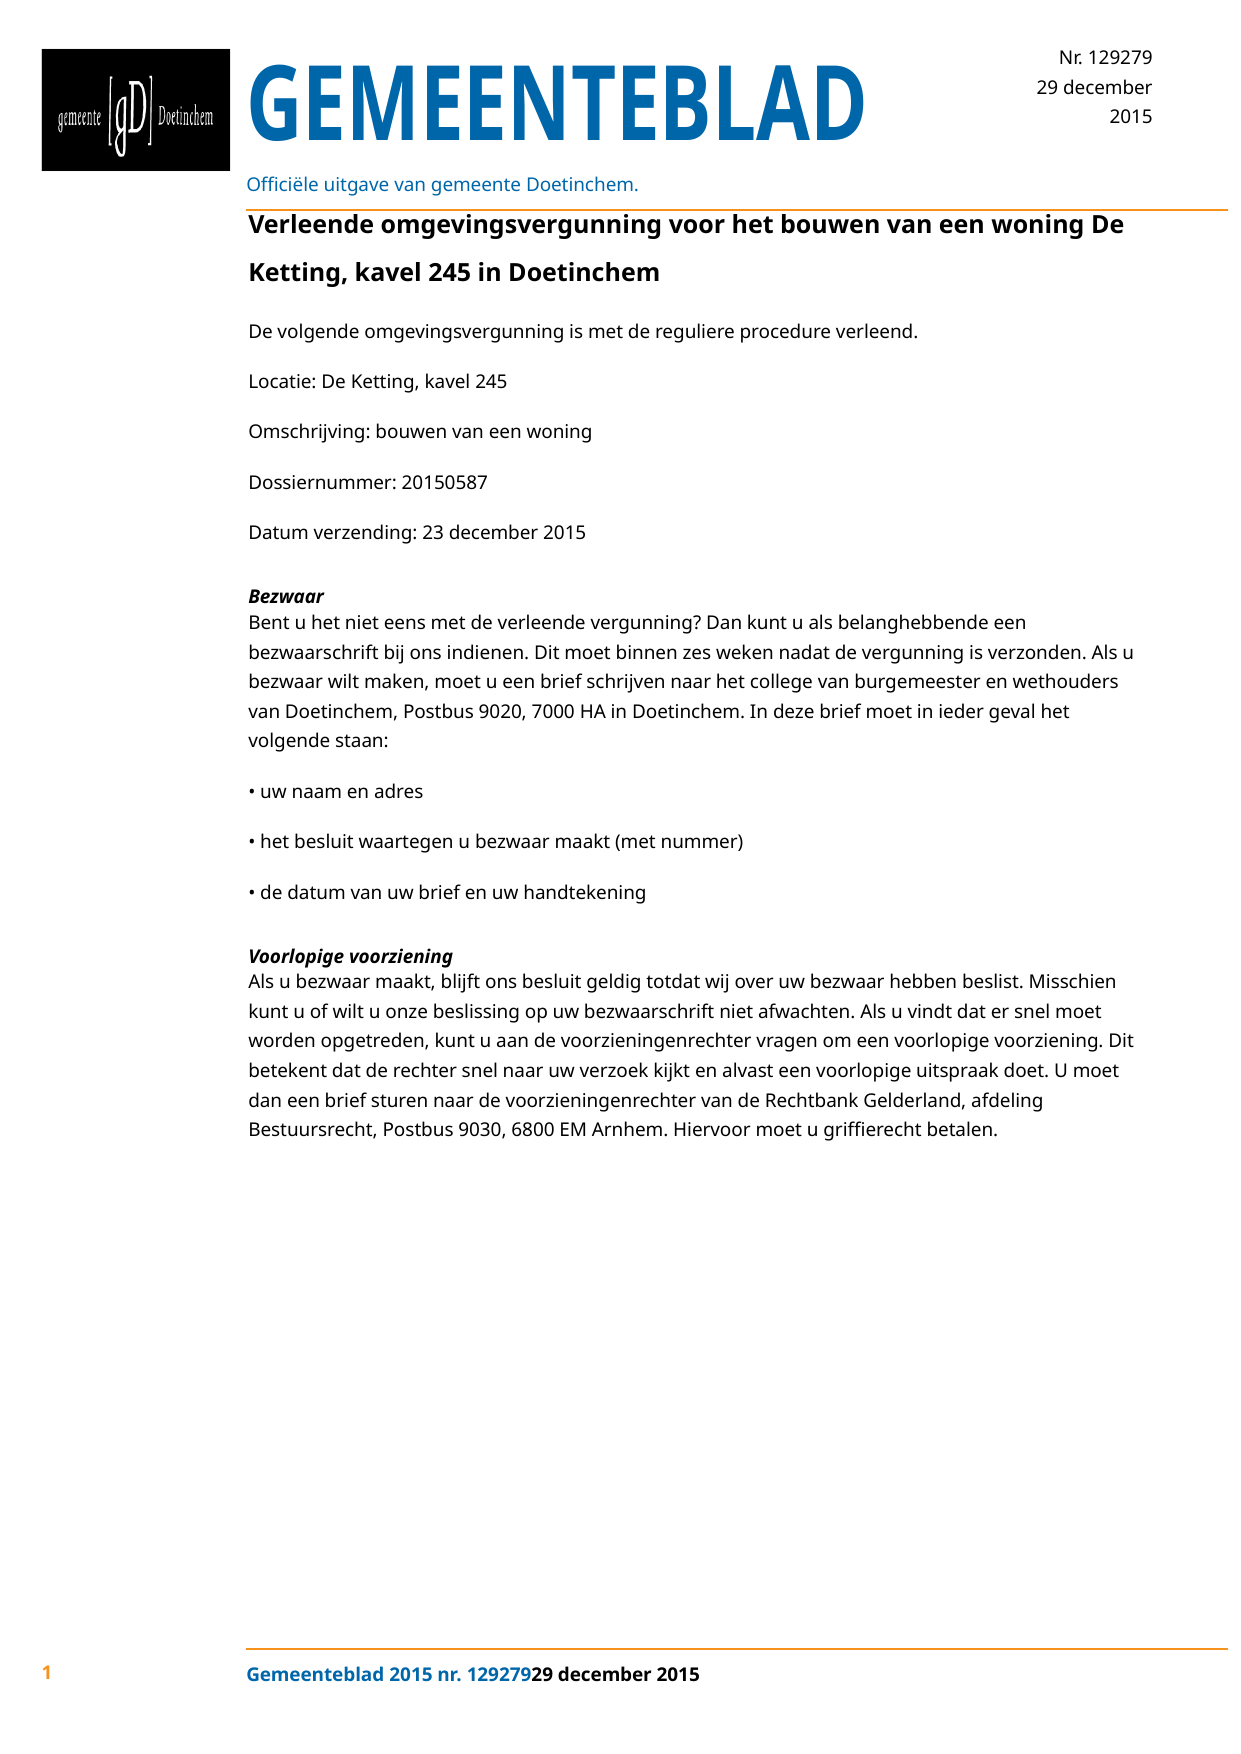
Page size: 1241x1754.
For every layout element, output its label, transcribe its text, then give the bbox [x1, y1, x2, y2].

text Omschrijving: bouwen van een woning [248, 419, 1152, 444]
text De volgende omgevingsvergunning is met de reguliere procedure verleend. [248, 318, 1152, 344]
text Bent u het niet eens met de verleende vergunning? Dan kunt u als belanghebbende een bezwaarschrift bij ons indienen. Dit moet binnen zes weken nadat de vergunning is verzonden. Als u bezwaar wilt maken, moet u een brief schrijven naar het college van burgemeester en wethouders van Doetinchem, Postbus 9020, 7000 HA in Doetinchem. In deze brief moet in ieder geval het volgende staan: [248, 609, 1152, 753]
text • de datum van uw brief en uw handtekening [248, 879, 1152, 904]
text Voorlopige voorziening [248, 943, 1152, 968]
text Dossiernummer: 20150587 [248, 469, 1152, 495]
picture [41, 47, 231, 172]
text • uw naam en adres [248, 778, 1152, 804]
text Bezwaar [248, 583, 1152, 609]
text Locatie: De Ketting, kavel 245 [248, 368, 1152, 394]
text • het besluit waartegen u bezwaar maakt (met nummer) [248, 828, 1152, 854]
text Verleende omgevingsvergunning voor het bouwen van een woning De Ketting, kavel 245 in Doetinchem [248, 211, 1152, 288]
text Als u bezwaar maakt, blijft ons besluit geldig totdat wij over uw bezwaar hebben beslist. Misschien kunt u of wilt u onze beslissing op uw bezwaarschrift niet afwachten. Als u vindt dat er snel moet worden opgetreden, kunt u aan de voorzieningenrechter vragen om een voorlopige voorziening. Dit betekent dat de rechter snel naar uw verzoek kijkt en alvast een voorlopige uitspraak doet. U moet dan een brief sturen naar de voorzieningenrechter van de Rechtbank Gelderland, afdeling Bestuursrecht, Postbus 9030, 6800 EM Arnhem. Hiervoor moet u griffierecht betalen. [248, 968, 1152, 1142]
text Datum verzending: 23 december 2015 [248, 519, 1152, 545]
